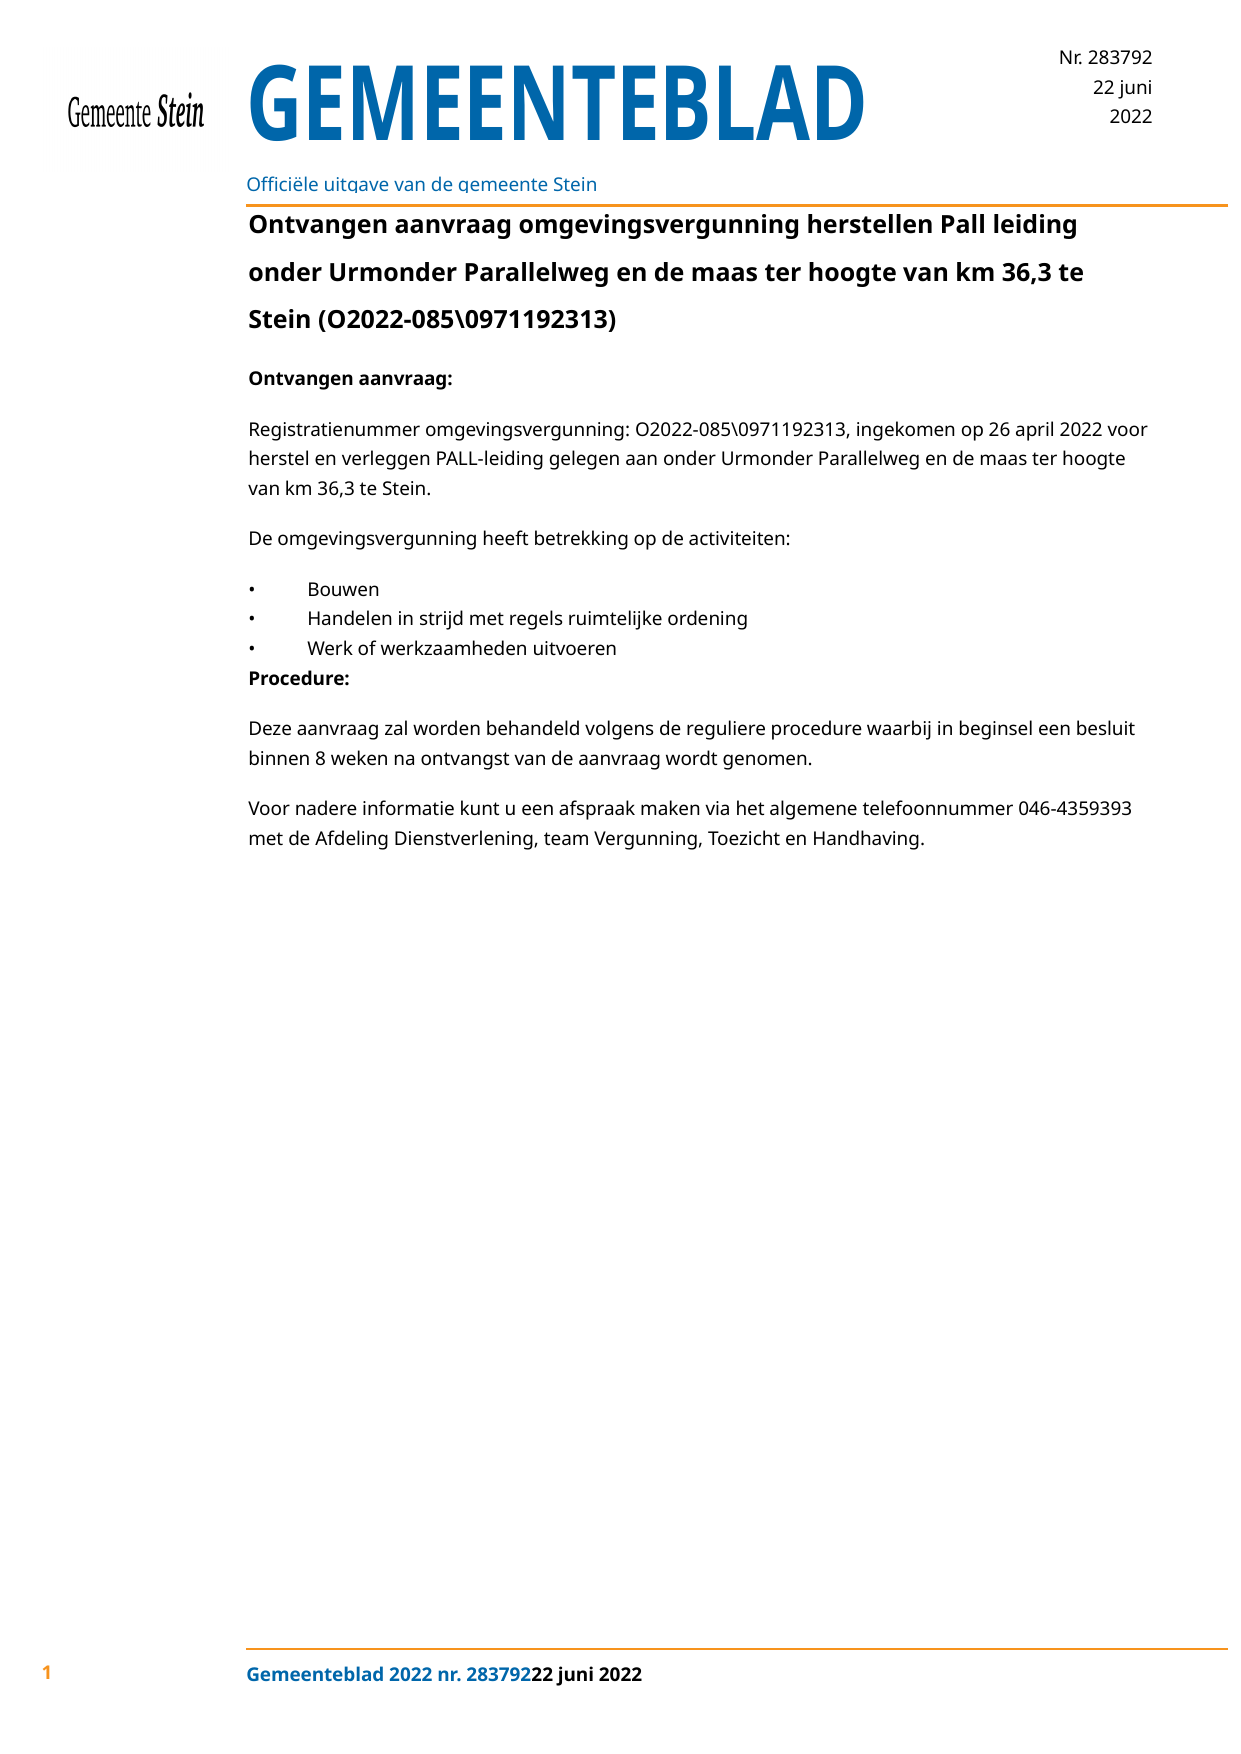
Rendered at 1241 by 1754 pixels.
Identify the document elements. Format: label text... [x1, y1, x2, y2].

text Procedure: [248, 665, 1152, 690]
text Ontvangen aanvraag omgevingsvergunning herstellen Pall leiding onder Urmonder Parallelweg en de maas ter hoogte van km 36,3 te Stein (O2022-085\0971192313) [248, 207, 1152, 336]
list Werk of werkzaamheden uitvoeren [248, 635, 1152, 661]
text De omgevingsvergunning heeft betrekking op de activiteiten: [248, 526, 1152, 551]
text Deze aanvraag zal worden behandeld volgens de reguliere procedure waarbij in beginsel een besluit binnen 8 weken na ontvangst van de aanvraag wordt genomen. [248, 715, 1152, 770]
text Voor nadere informatie kunt u een afspraak maken via het algemene telefoonnummer 046-4359393 met de Afdeling Dienstverlening, team Vergunning, Toezicht en Handhaving. [248, 795, 1152, 850]
text Ontvangen aanvraag: [248, 366, 1152, 391]
list Handelen in strijd met regels ruimtelijke ordening [248, 606, 1152, 631]
list Bouwen [248, 576, 1152, 602]
text Registratienummer omgevingsvergunning: O2022-085\0971192313, ingekomen op 26 april 2022 voor herstel en verleggen PALL-leiding gelegen aan onder Urmonder Parallelweg en de maas ter hoogte van km 36,3 te Stein. [248, 416, 1152, 501]
picture [41, 47, 231, 172]
